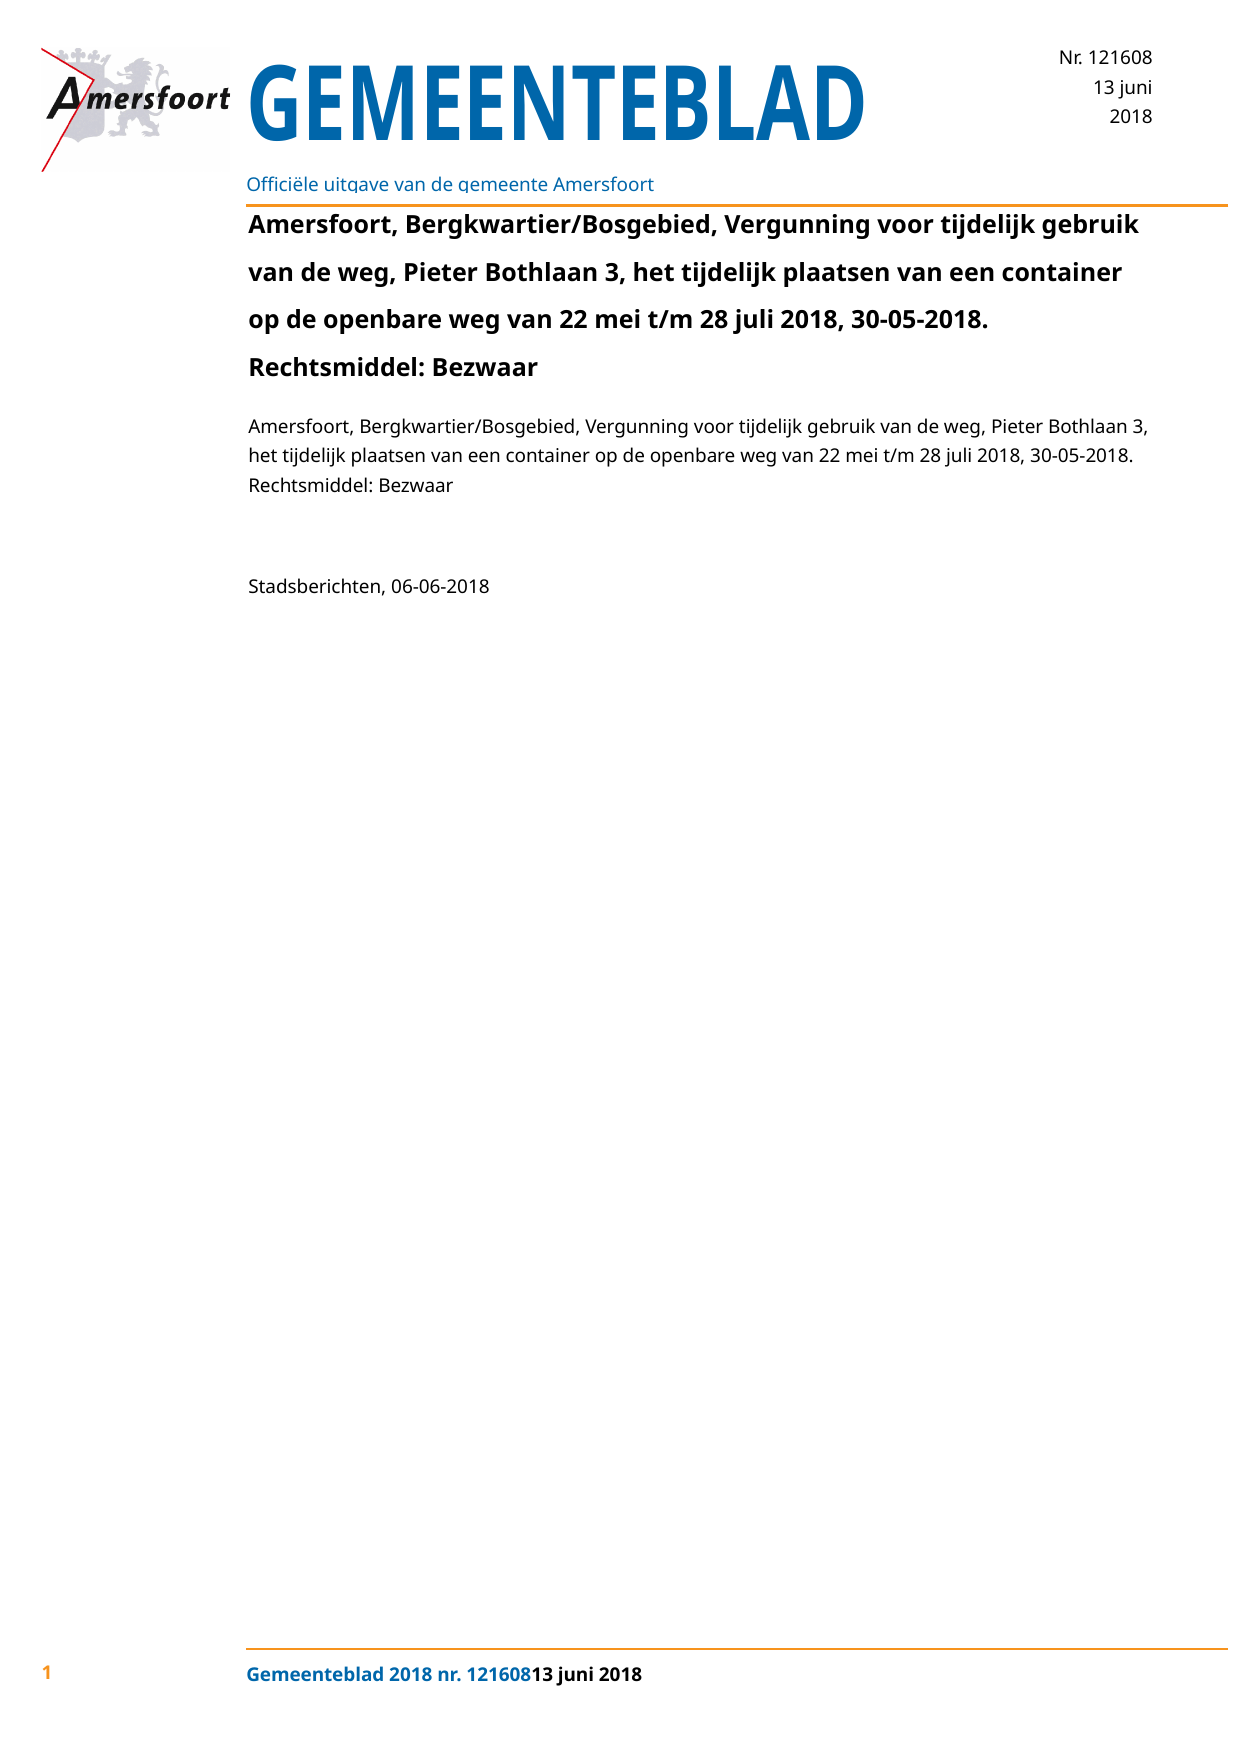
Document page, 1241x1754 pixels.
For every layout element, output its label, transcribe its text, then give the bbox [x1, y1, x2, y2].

text Stadsberichten, 06-06-2018 [248, 573, 1152, 599]
text Amersfoort, Bergkwartier/Bosgebied, Vergunning voor tijdelijk gebruik van de weg, Pieter Bothlaan 3, het tijdelijk plaatsen van een container op de openbare weg van 22 mei t/m 28 juli 2018, 30-05-2018. Rechtsmiddel: Bezwaar [248, 413, 1152, 498]
text Amersfoort, Bergkwartier/Bosgebied, Vergunning voor tijdelijk gebruik van de weg, Pieter Bothlaan 3, het tijdelijk plaatsen van een container op de openbare weg van 22 mei t/m 28 juli 2018, 30-05-2018. Rechtsmiddel: Bezwaar [248, 207, 1152, 384]
picture [41, 47, 231, 172]
